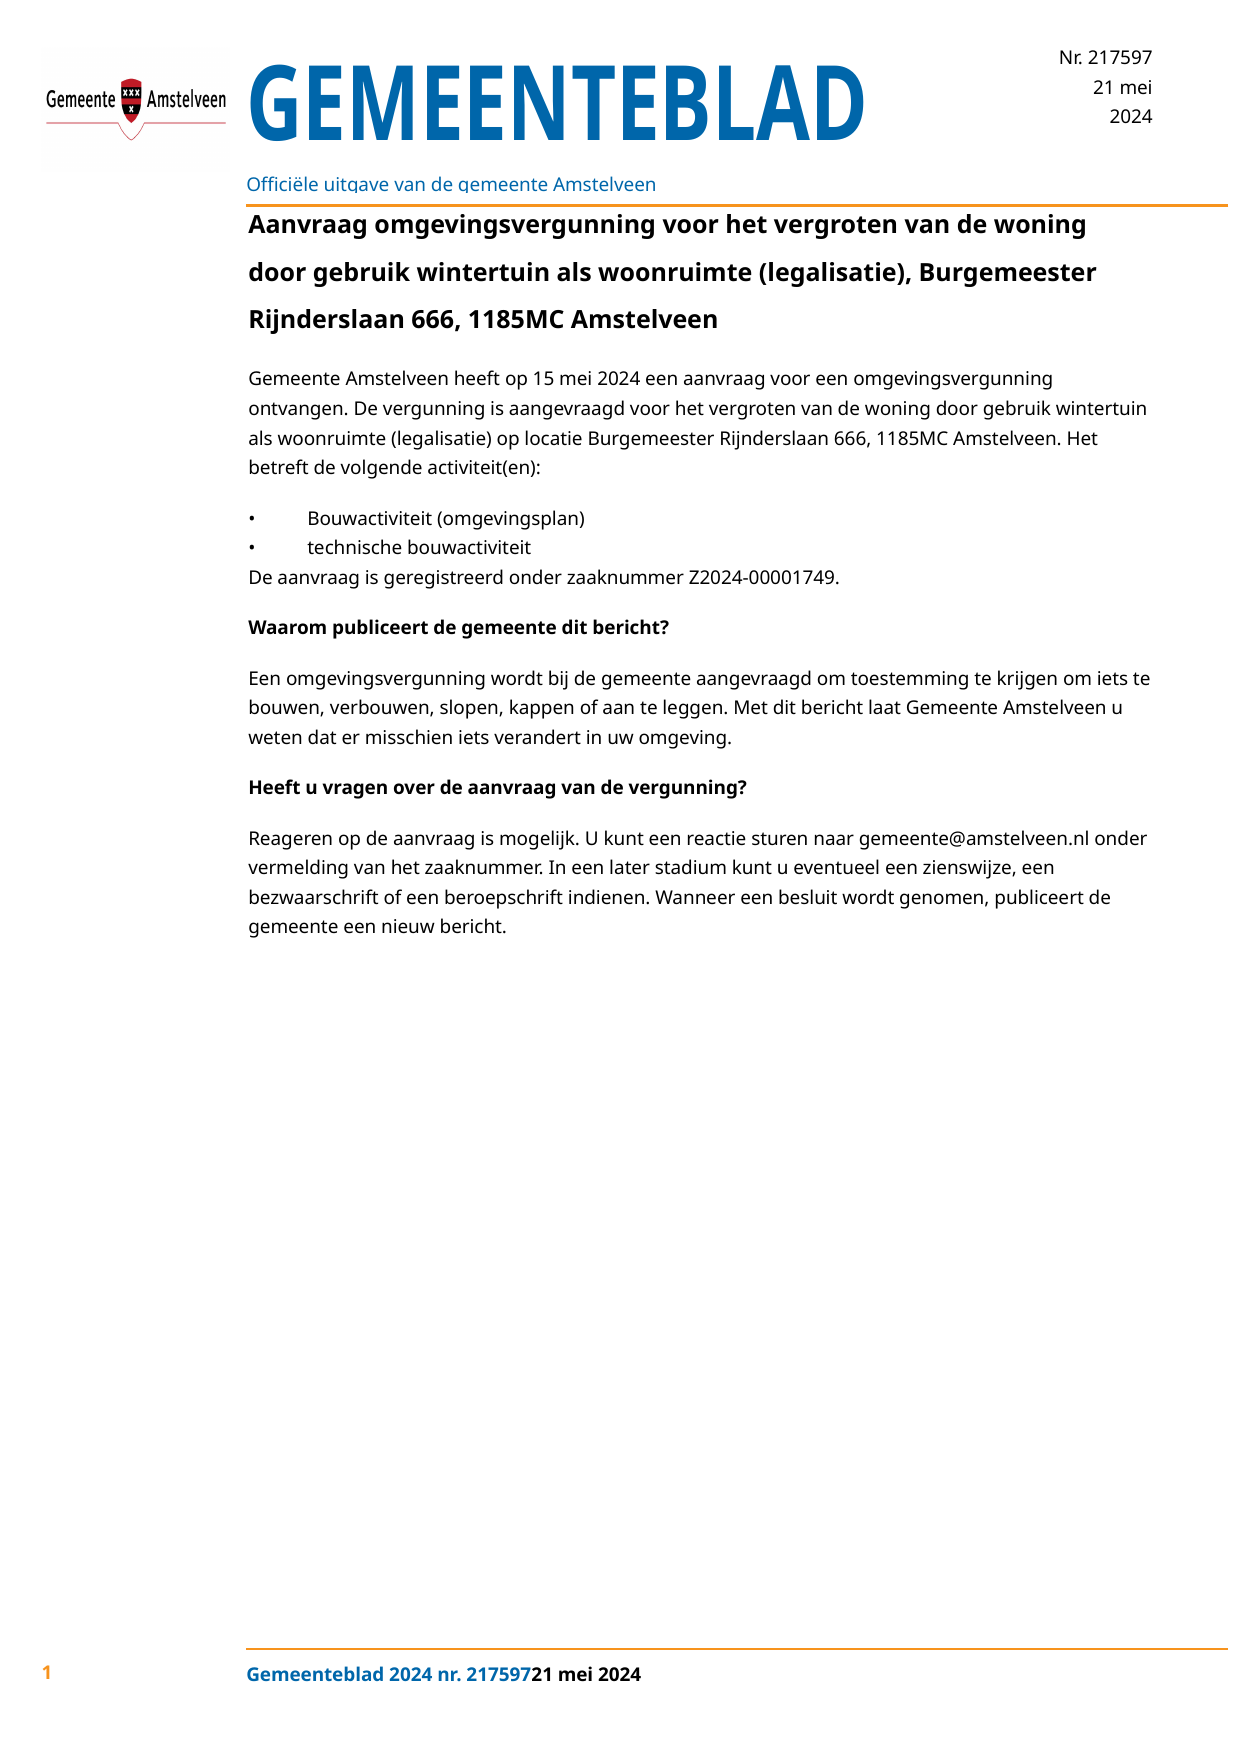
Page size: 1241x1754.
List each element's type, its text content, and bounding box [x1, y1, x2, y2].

list Bouwactiviteit (omgevingsplan) [248, 505, 1152, 530]
text Een omgevingsvergunning wordt bij de gemeente aangevraagd om toestemming te krijgen om iets te bouwen, verbouwen, slopen, kappen of aan te leggen. Met dit bericht laat Gemeente Amstelveen u weten dat er misschien iets verandert in uw omgeving. [248, 665, 1152, 749]
text Gemeente Amstelveen heeft op 15 mei 2024 een aanvraag voor een omgevingsvergunning ontvangen. De vergunning is aangevraagd voor het vergroten van de woning door gebruik wintertuin als woonruimte (legalisatie) op locatie Burgemeester Rijnderslaan 666, 1185MC Amstelveen. Het betreft de volgende activiteit(en): [248, 366, 1152, 480]
text Reageren op de aanvraag is mogelijk. U kunt een reactie sturen naar gemeente@amstelveen.nl onder vermelding van het zaaknummer. In een later stadium kunt u eventueel een zienswijze, een bezwaarschrift of een beroepschrift indienen. Wanneer een besluit wordt genomen, publiceert de gemeente een nieuw bericht. [248, 825, 1152, 939]
list technische bouwactiviteit [248, 534, 1152, 560]
text Heeft u vragen over de aanvraag van de vergunning? [248, 774, 1152, 800]
text Aanvraag omgevingsvergunning voor het vergroten van de woning door gebruik wintertuin als woonruimte (legalisatie), Burgemeester Rijnderslaan 666, 1185MC Amstelveen [248, 207, 1152, 336]
text Waarom publiceert de gemeente dit bericht? [248, 614, 1152, 640]
picture [41, 47, 231, 172]
text De aanvraag is geregistreerd onder zaaknummer Z2024-00001749. [248, 564, 1152, 589]
